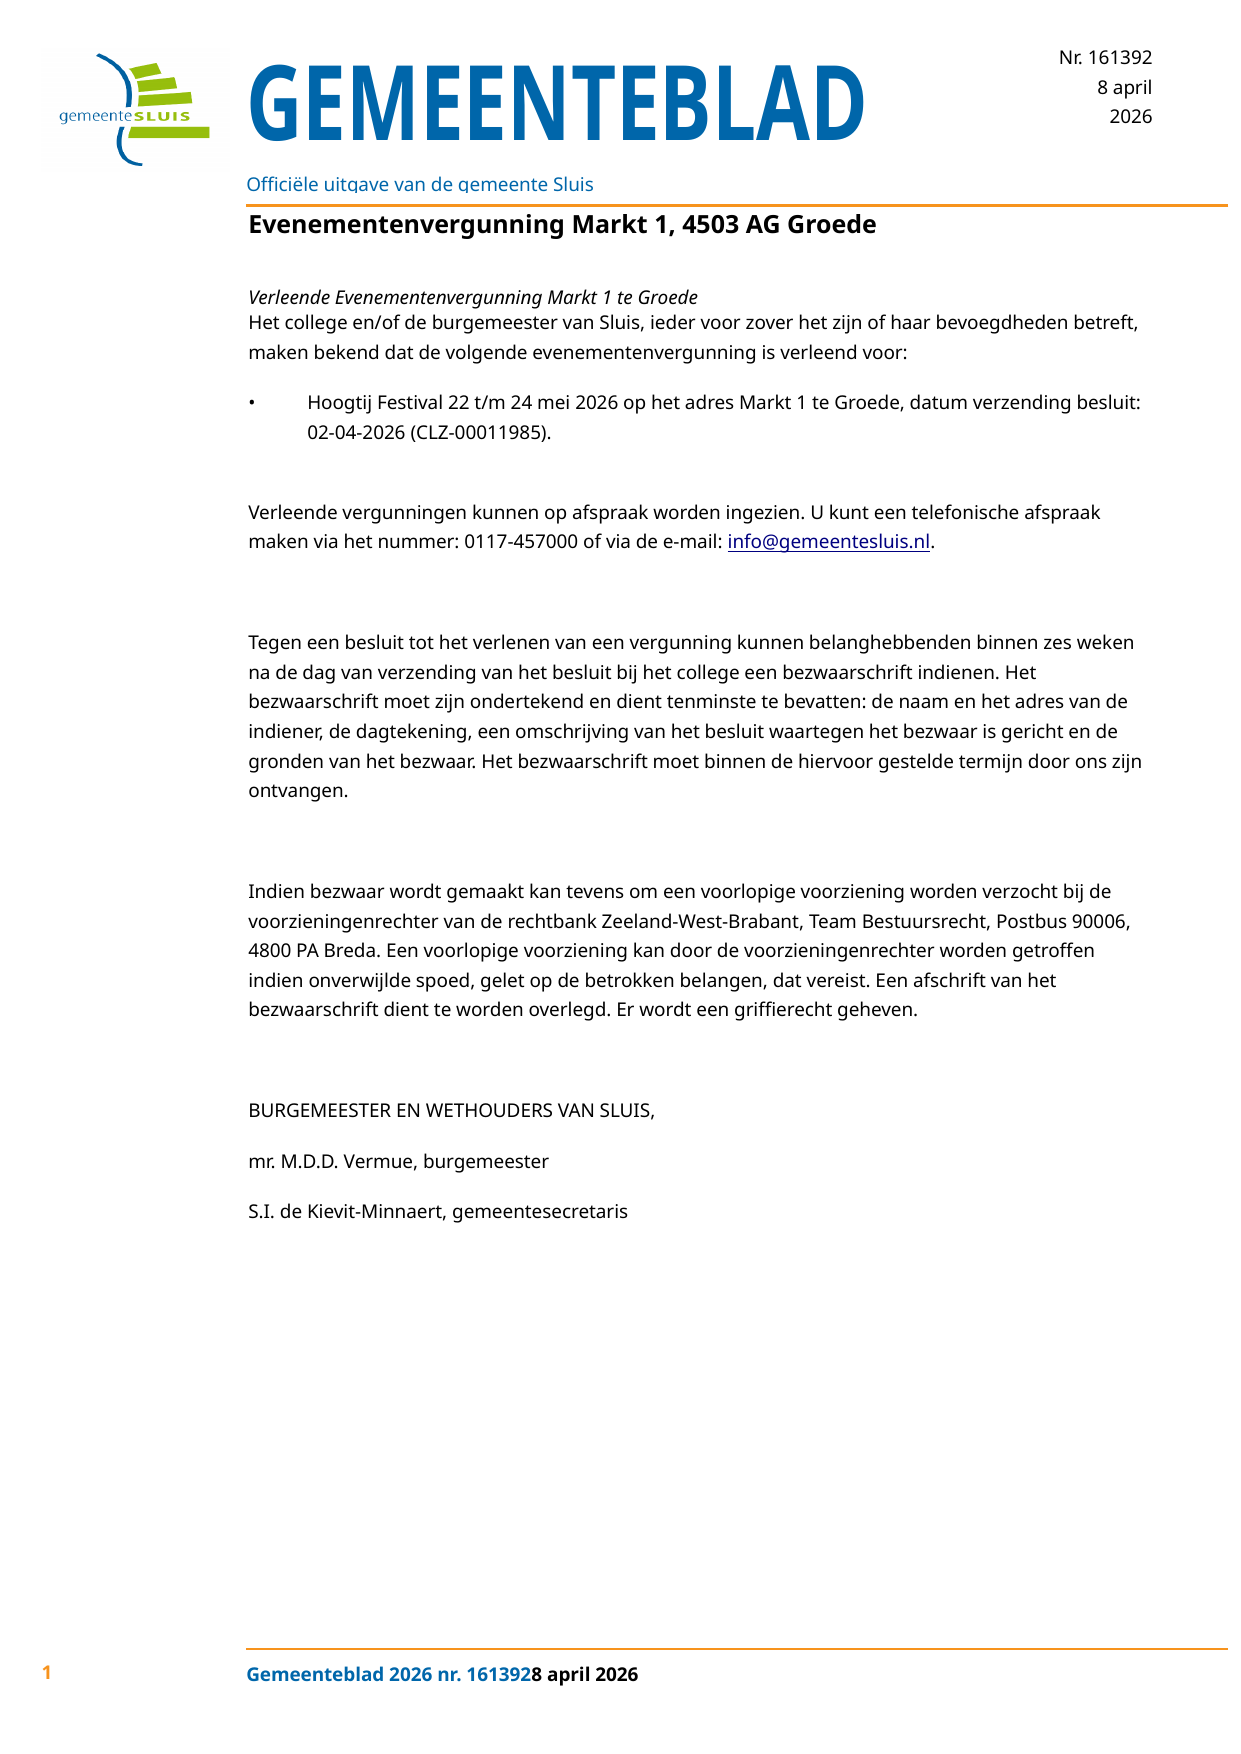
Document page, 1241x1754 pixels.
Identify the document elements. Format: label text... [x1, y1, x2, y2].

text Tegen een besluit tot het verlenen van een vergunning kunnen belanghebbenden binnen zes weken na de dag van verzending van het besluit bij het college een bezwaarschrift indienen. Het bezwaarschrift moet zijn ondertekend en dient tenminste te bevatten: de naam en het adres van de indiener, de dagtekening, een omschrijving van het besluit waartegen het bezwaar is gericht en de gronden van het bezwaar. Het bezwaarschrift moet binnen de hiervoor gestelde termijn door ons zijn ontvangen. [248, 629, 1152, 803]
text Verleende Evenementenvergunning Markt 1 te Groede [248, 284, 1152, 309]
picture [41, 47, 231, 172]
list Hoogtij Festival 22 t/m 24 mei 2026 op het adres Markt 1 te Groede, datum verzending besluit: 02-04-2026 (CLZ-00011985). [248, 389, 1152, 445]
text mr. M.D.D. Vermue, burgemeester [248, 1148, 1152, 1174]
text Verleende vergunningen kunnen op afspraak worden ingezien. U kunt een telefonische afspraak maken via het nummer: 0117-457000 of via de e-mail: info@gemeentesluis.nl. [248, 499, 1152, 554]
text Indien bezwaar wordt gemaakt kan tevens om een voorlopige voorziening worden verzocht bij de voorzieningenrechter van de rechtbank Zeeland-West-Brabant, Team Bestuursrecht, Postbus 90006, 4800 PA Breda. Een voorlopige voorziening kan door de voorzieningenrechter worden getroffen indien onverwijlde spoed, gelet op de betrokken belangen, dat vereist. Een afschrift van het bezwaarschrift dient te worden overlegd. Er wordt een griffierecht geheven. [248, 878, 1152, 1022]
text BURGEMEESTER EN WETHOUDERS VAN SLUIS, [248, 1097, 1152, 1123]
text Evenementenvergunning Markt 1, 4503 AG Groede [248, 207, 1152, 241]
text S.I. de Kievit-Minnaert, gemeentesecretaris [248, 1198, 1152, 1224]
text Het college en/of de burgemeester van Sluis, ieder voor zover het zijn of haar bevoegdheden betreft, maken bekend dat de volgende evenementenvergunning is verleend voor: [248, 309, 1152, 365]
